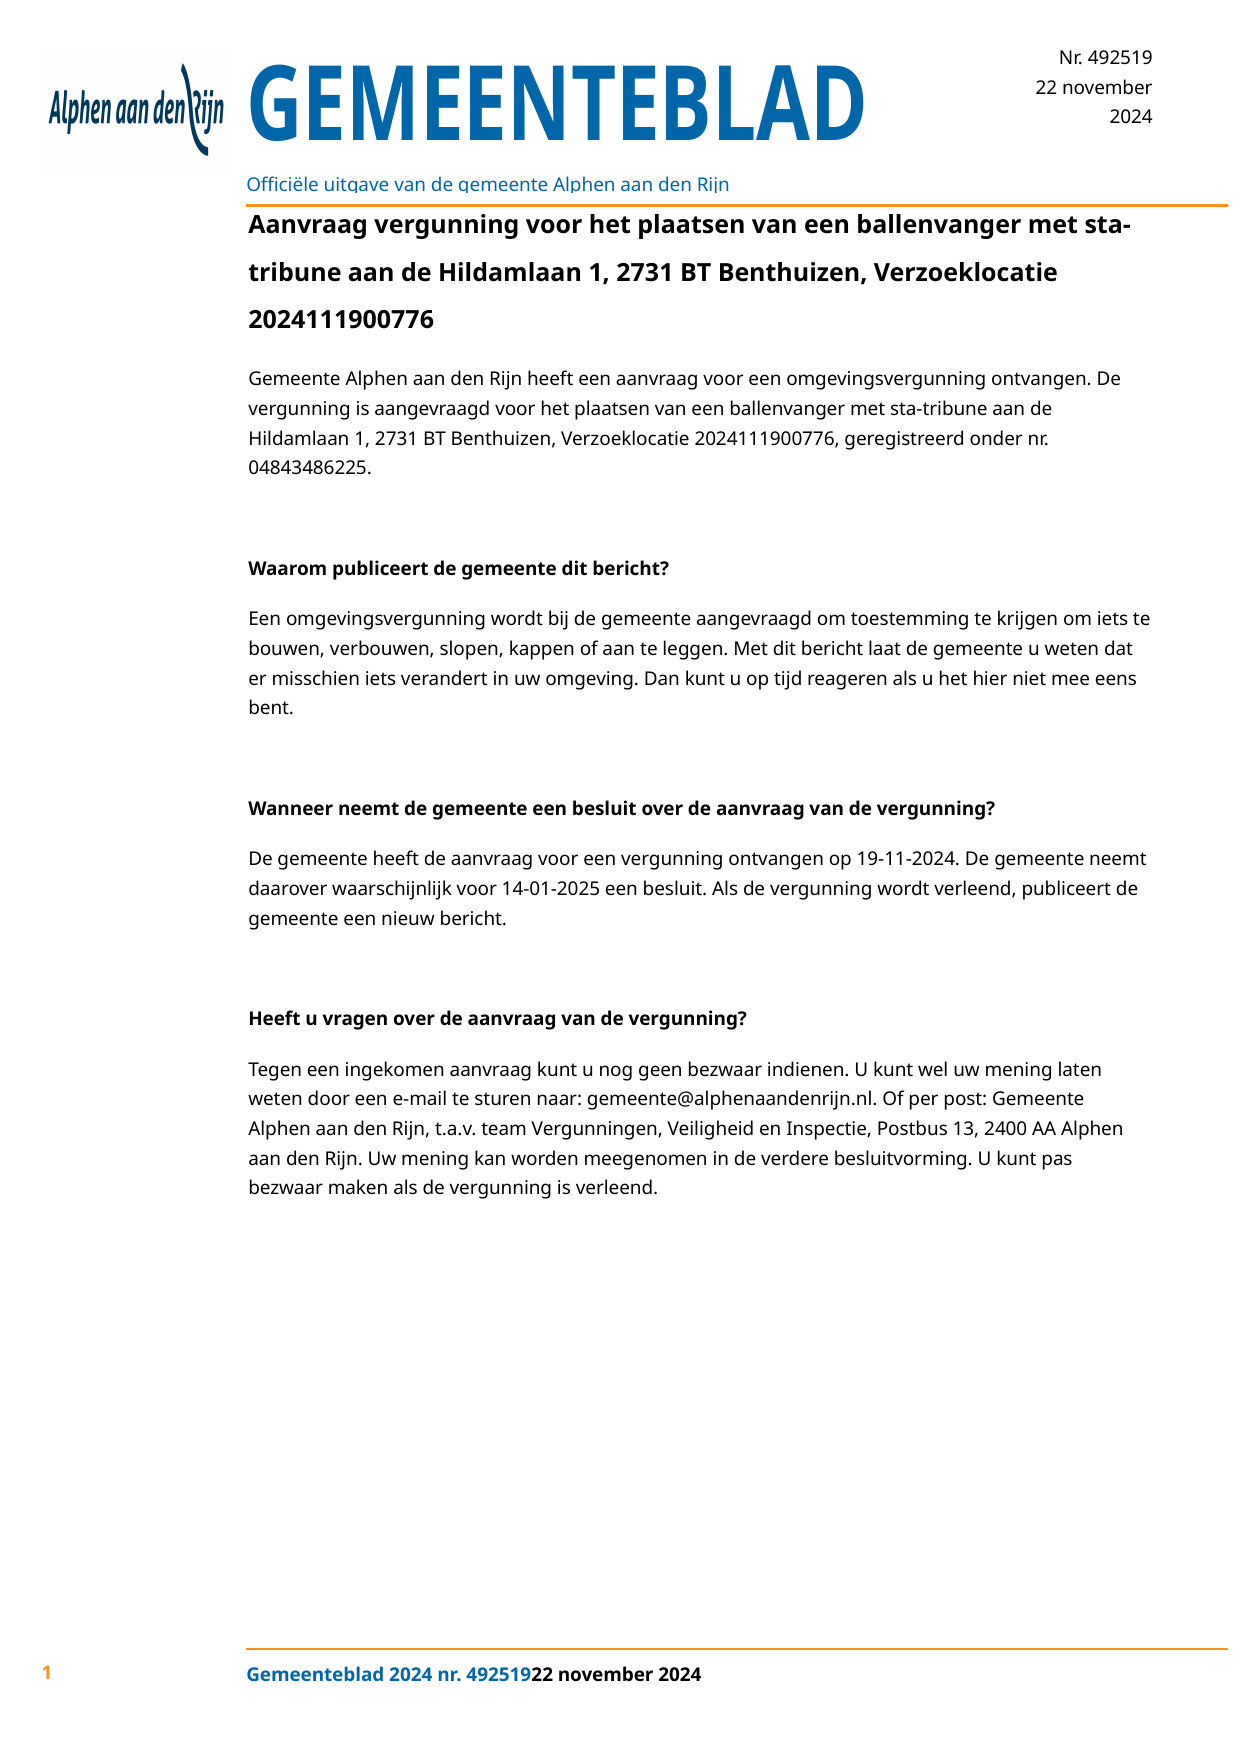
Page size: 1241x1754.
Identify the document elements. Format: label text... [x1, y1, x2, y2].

text Gemeente Alphen aan den Rijn heeft een aanvraag voor een omgevingsvergunning ontvangen. De vergunning is aangevraagd voor het plaatsen van een ballenvanger met sta-tribune aan de Hildamlaan 1, 2731 BT Benthuizen, Verzoeklocatie 2024111900776, geregistreerd onder nr. 04843486225. [248, 366, 1152, 480]
text Tegen een ingekomen aanvraag kunt u nog geen bezwaar indienen. U kunt wel uw mening laten weten door een e-mail te sturen naar: gemeente@alphenaandenrijn.nl. Of per post: Gemeente Alphen aan den Rijn, t.a.v. team Vergunningen, Veiligheid en Inspectie, Postbus 13, 2400 AA Alphen aan den Rijn. Uw mening kan worden meegenomen in de verdere besluitvorming. U kunt pas bezwaar maken als de vergunning is verleend. [248, 1056, 1152, 1200]
text Wanneer neemt de gemeente een besluit over de aanvraag van de vergunning? [248, 795, 1152, 821]
text Heeft u vragen over de aanvraag van de vergunning? [248, 1006, 1152, 1031]
text Aanvraag vergunning voor het plaatsen van een ballenvanger met sta-tribune aan de Hildamlaan 1, 2731 BT Benthuizen, Verzoeklocatie 2024111900776 [248, 207, 1152, 336]
text Waarom publiceert de gemeente dit bericht? [248, 555, 1152, 581]
picture [41, 47, 231, 172]
text De gemeente heeft de aanvraag voor een vergunning ontvangen op 19-11-2024. De gemeente neemt daarover waarschijnlijk voor 14-01-2025 een besluit. Als de vergunning wordt verleend, publiceert de gemeente een nieuw bericht. [248, 846, 1152, 930]
text Een omgevingsvergunning wordt bij de gemeente aangevraagd om toestemming te krijgen om iets te bouwen, verbouwen, slopen, kappen of aan te leggen. Met dit bericht laat de gemeente u weten dat er misschien iets verandert in uw omgeving. Dan kunt u op tijd reageren als u het hier niet mee eens bent. [248, 606, 1152, 720]
